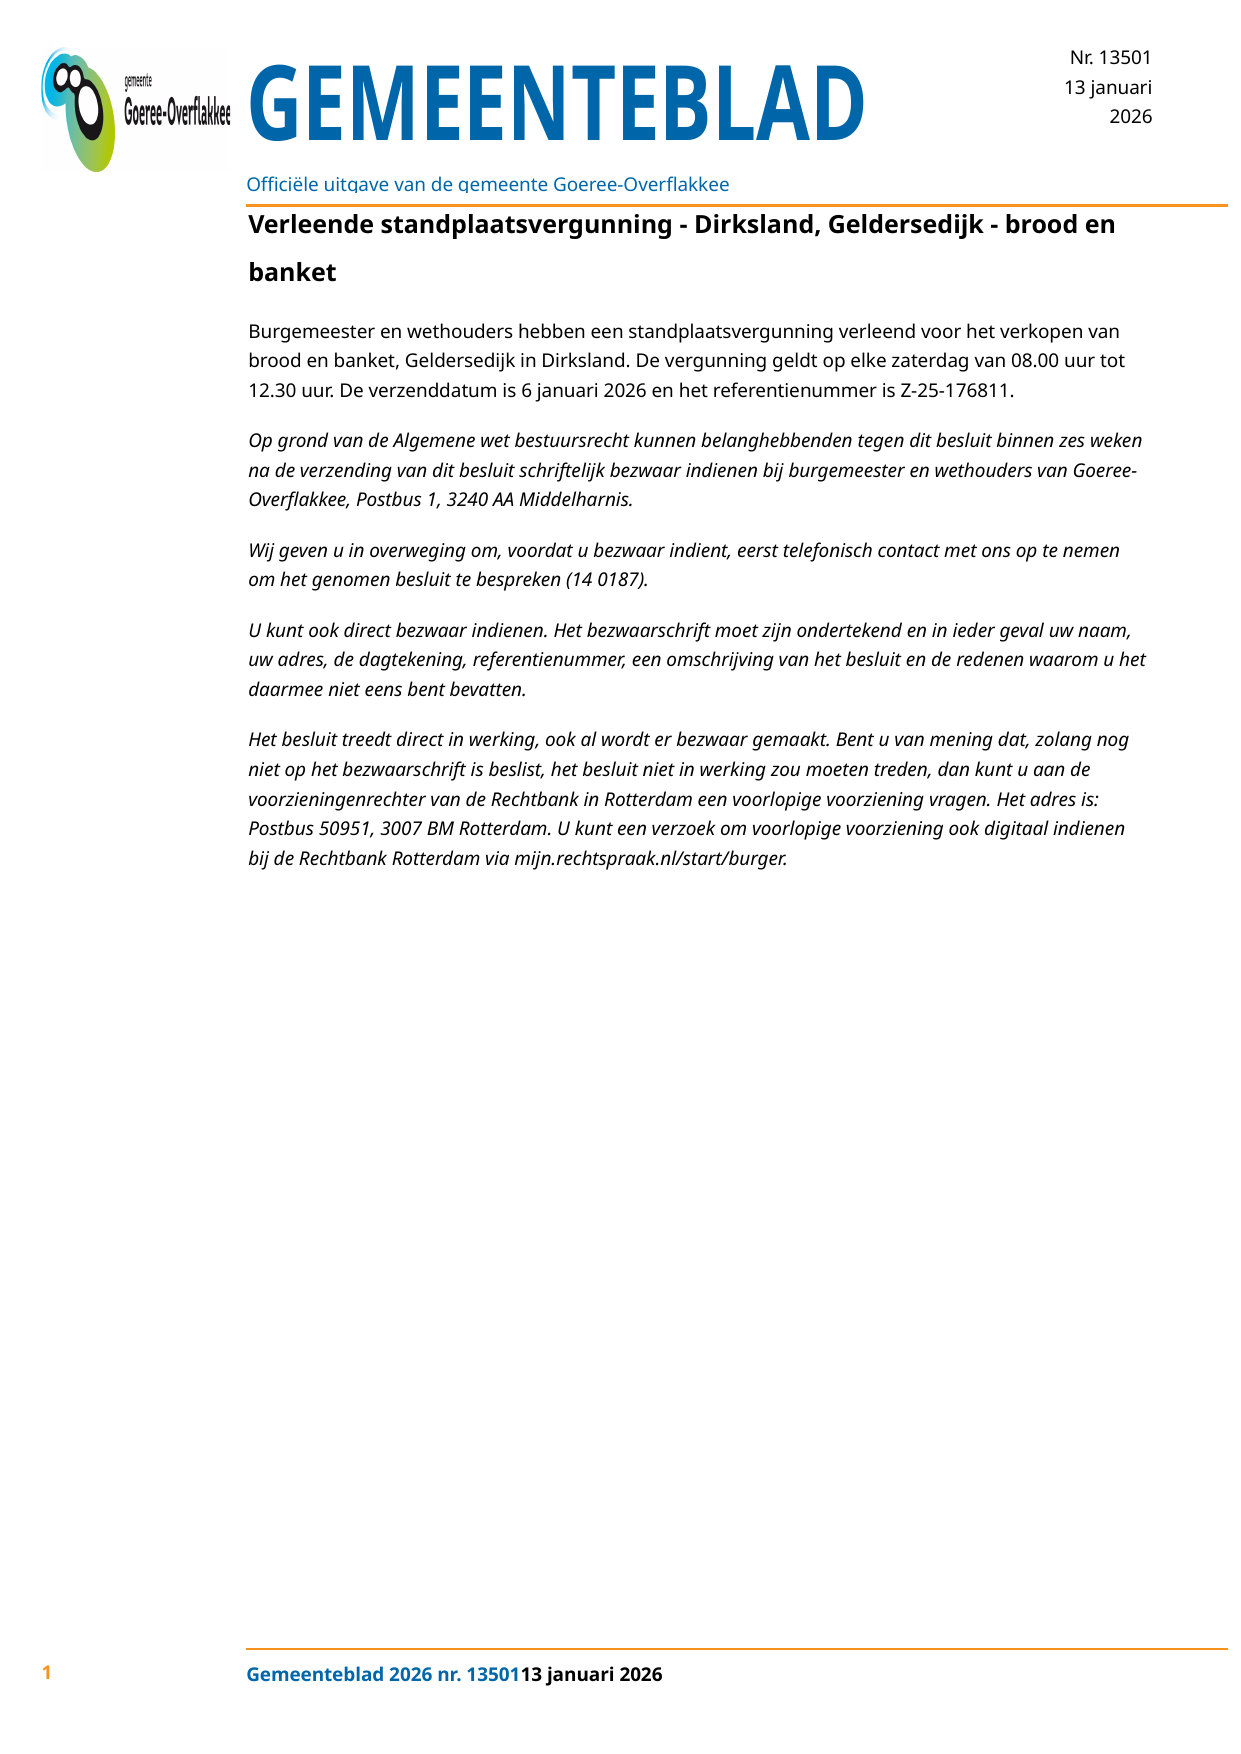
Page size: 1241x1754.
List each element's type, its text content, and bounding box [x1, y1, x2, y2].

text Verleende standplaatsvergunning - Dirksland, Geldersedijk - brood en banket [248, 207, 1152, 288]
text U kunt ook direct bezwaar indienen. Het bezwaarschrift moet zijn ondertekend en in ieder geval uw naam, uw adres, de dagtekening, referentienummer, een omschrijving van het besluit en de redenen waarom u het daarmee niet eens bent bevatten. [248, 617, 1152, 702]
text Burgemeester en wethouders hebben een standplaatsvergunning verleend voor het verkopen van brood en banket, Geldersedijk in Dirksland. De vergunning geldt op elke zaterdag van 08.00 uur tot 12.30 uur. De verzenddatum is 6 januari 2026 en het referentienummer is Z-25-176811. [248, 318, 1152, 403]
text Op grond van de Algemene wet bestuursrecht kunnen belanghebbenden tegen dit besluit binnen zes weken na de verzending van dit besluit schriftelijk bezwaar indienen bij burgemeester en wethouders van Goeree-Overflakkee, Postbus 1, 3240 AA Middelharnis. [248, 427, 1152, 512]
text Wij geven u in overweging om, voordat u bezwaar indient, eerst telefonisch contact met ons op te nemen om het genomen besluit te bespreken (14 0187). [248, 537, 1152, 592]
text Het besluit treedt direct in werking, ook al wordt er bezwaar gemaakt. Bent u van mening dat, zolang nog niet op het bezwaarschrift is beslist, het besluit niet in werking zou moeten treden, dan kunt u aan de voorzieningenrechter van de Rechtbank in Rotterdam een voorlopige voorziening vragen. Het adres is: Postbus 50951, 3007 BM Rotterdam. U kunt een verzoek om voorlopige voorziening ook digitaal indienen bij de Rechtbank Rotterdam via mijn.rechtspraak.nl/start/burger. [248, 727, 1152, 871]
picture [41, 47, 231, 172]
